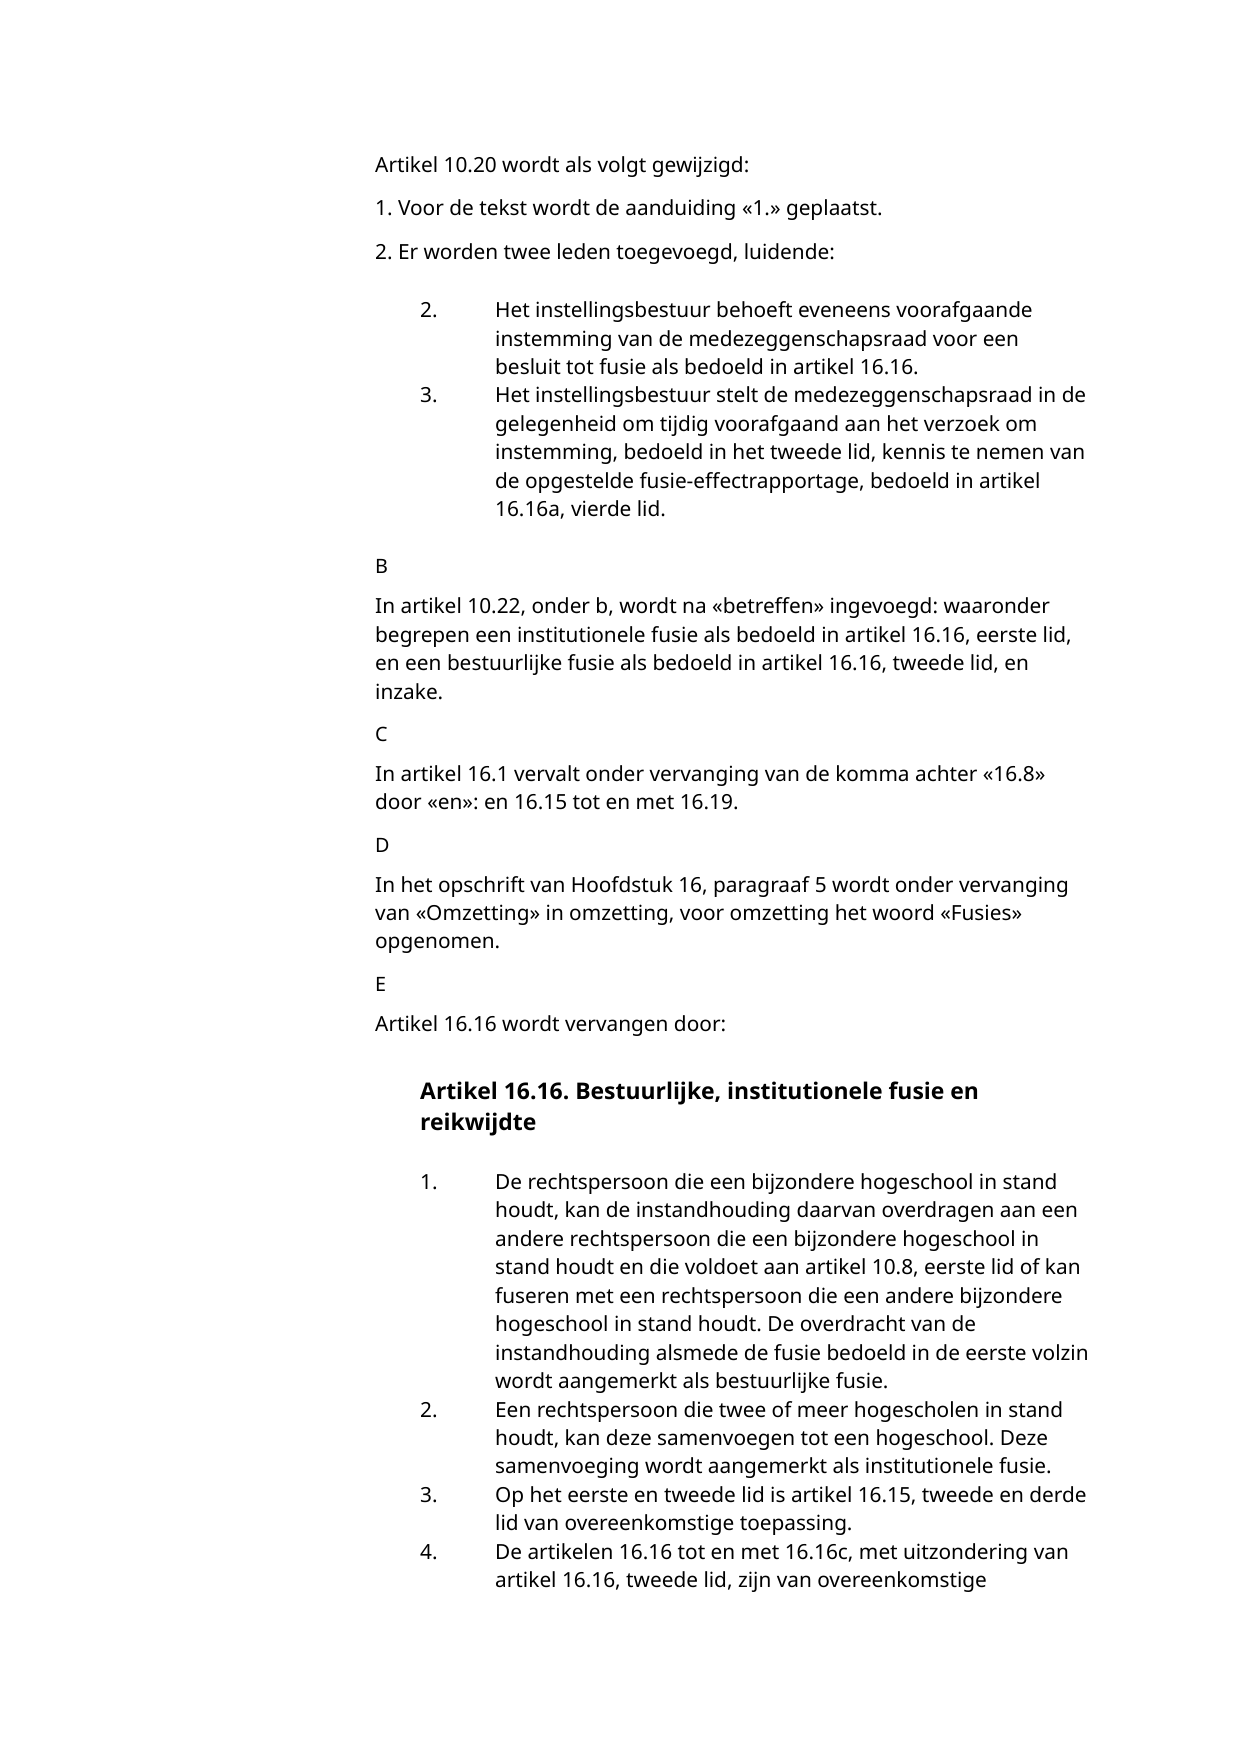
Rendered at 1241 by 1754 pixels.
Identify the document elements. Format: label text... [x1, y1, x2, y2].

text In artikel 16.1 vervalt onder vervanging van de komma achter «16.8» door «en»: en 16.15 tot en met 16.19. [375, 759, 1090, 816]
list Op het eerste en tweede lid is artikel 16.15, tweede en derde lid van overeenkomstige toepassing. [420, 1480, 1090, 1537]
text In het opschrift van Hoofdstuk 16, paragraaf 5 wordt onder vervanging van «Omzetting» in omzetting, voor omzetting het woord «Fusies» opgenomen. [375, 870, 1090, 955]
list Een rechtspersoon die twee of meer hogescholen in stand houdt, kan deze samenvoegen tot een hogeschool. Deze samenvoeging wordt aangemerkt als institutionele fusie. [420, 1395, 1090, 1480]
list Het instellingsbestuur behoeft eveneens voorafgaande instemming van de medezeggenschapsraad voor een besluit tot fusie als bedoeld in artikel 16.16. [420, 295, 1090, 381]
text In artikel 10.22, onder b, wordt na «betreffen» ingevoegd: waaronder begrepen een institutionele fusie als bedoeld in artikel 16.16, eerste lid, en een bestuurlijke fusie als bedoeld in artikel 16.16, tweede lid, en inzake. [375, 592, 1090, 705]
text E [375, 970, 1090, 997]
text 1. Voor de tekst wordt de aanduiding «1.» geplaatst. [375, 193, 1090, 222]
subtitle Artikel 16.16. Bestuurlijke, institutionele fusie en reikwijdte [420, 1075, 1090, 1137]
list Het instellingsbestuur stelt de medezeggenschapsraad in de gelegenheid om tijdig voorafgaand aan het verzoek om instemming, bedoeld in het tweede lid, kennis te nemen van de opgestelde fusie-effectrapportage, bedoeld in artikel 16.16a, vierde lid. [420, 381, 1090, 523]
list De artikelen 16.16 tot en met 16.16c, met uitzondering van artikel 16.16, tweede lid, zijn van overeenkomstige [420, 1537, 1090, 1594]
text 2. Er worden twee leden toegevoegd, luidende: [375, 237, 1090, 265]
text D [375, 831, 1090, 858]
text Artikel 16.16 wordt vervangen door: [375, 1009, 1090, 1037]
text Artikel 10.20 wordt als volgt gewijzigd: [375, 150, 1090, 178]
text B [375, 553, 1090, 580]
list De rechtspersoon die een bijzondere hogeschool in stand houdt, kan de instandhouding daarvan overdragen aan een andere rechtspersoon die een bijzondere hogeschool in stand houdt en die voldoet aan artikel 10.8, eerste lid of kan fuseren met een rechtspersoon die een andere bijzondere hogeschool in stand houdt. De overdracht van de instandhouding alsmede de fusie bedoeld in de eerste volzin wordt aangemerkt als bestuurlijke fusie. [420, 1167, 1090, 1395]
text C [375, 720, 1090, 747]
